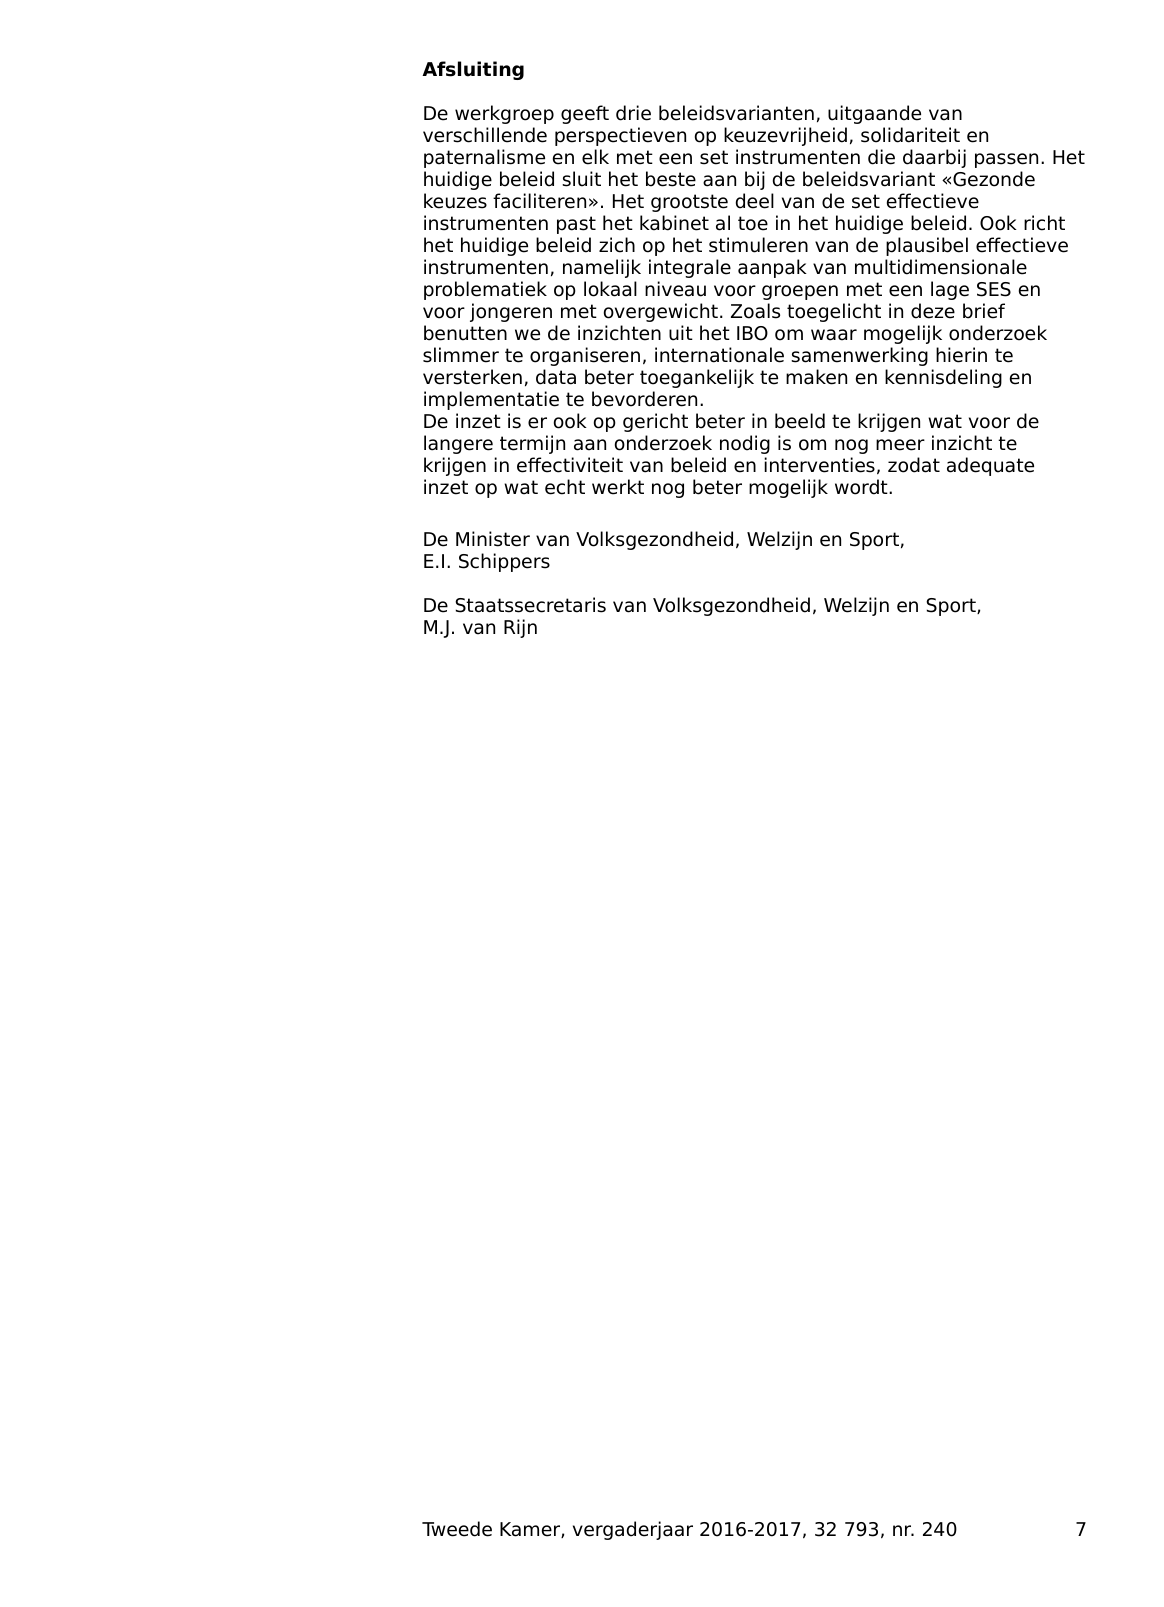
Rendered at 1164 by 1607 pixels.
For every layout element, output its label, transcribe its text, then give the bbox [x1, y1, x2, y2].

text De inzet is er ook op gericht beter in beeld te krijgen wat voor de langere termijn aan onderzoek nodig is om nog meer inzicht te krijgen in effectiviteit van beleid en interventies, zodat adequate inzet op wat echt werkt nog beter mogelijk wordt. [422, 411, 1087, 499]
text De werkgroep geeft drie beleidsvarianten, uitgaande van verschillende perspectieven op keuzevrijheid, solidariteit en paternalisme en elk met een set instrumenten die daarbij passen. Het huidige beleid sluit het beste aan bij de beleidsvariant «Gezonde keuzes faciliteren». Het grootste deel van de set effectieve instrumenten past het kabinet al toe in het huidige beleid. Ook richt het huidige beleid zich op het stimuleren van de plausibel effectieve instrumenten, namelijk integrale aanpak van multidimensionale problematiek op lokaal niveau voor groepen met een lage SES en voor jongeren met overgewicht. Zoals toegelicht in deze brief benutten we de inzichten uit het IBO om waar mogelijk onderzoek slimmer te organiseren, internationale samenwerking hierin te versterken, data beter toegankelijk te maken en kennisdeling en implementatie te bevorderen. [422, 103, 1087, 411]
subtitle Afsluiting [422, 59, 1087, 81]
text De Minister van Volksgezondheid, Welzijn en Sport, E.I. Schippers [422, 529, 1087, 573]
text De Staatssecretaris van Volksgezondheid, Welzijn en Sport, M.J. van Rijn [422, 595, 1087, 639]
